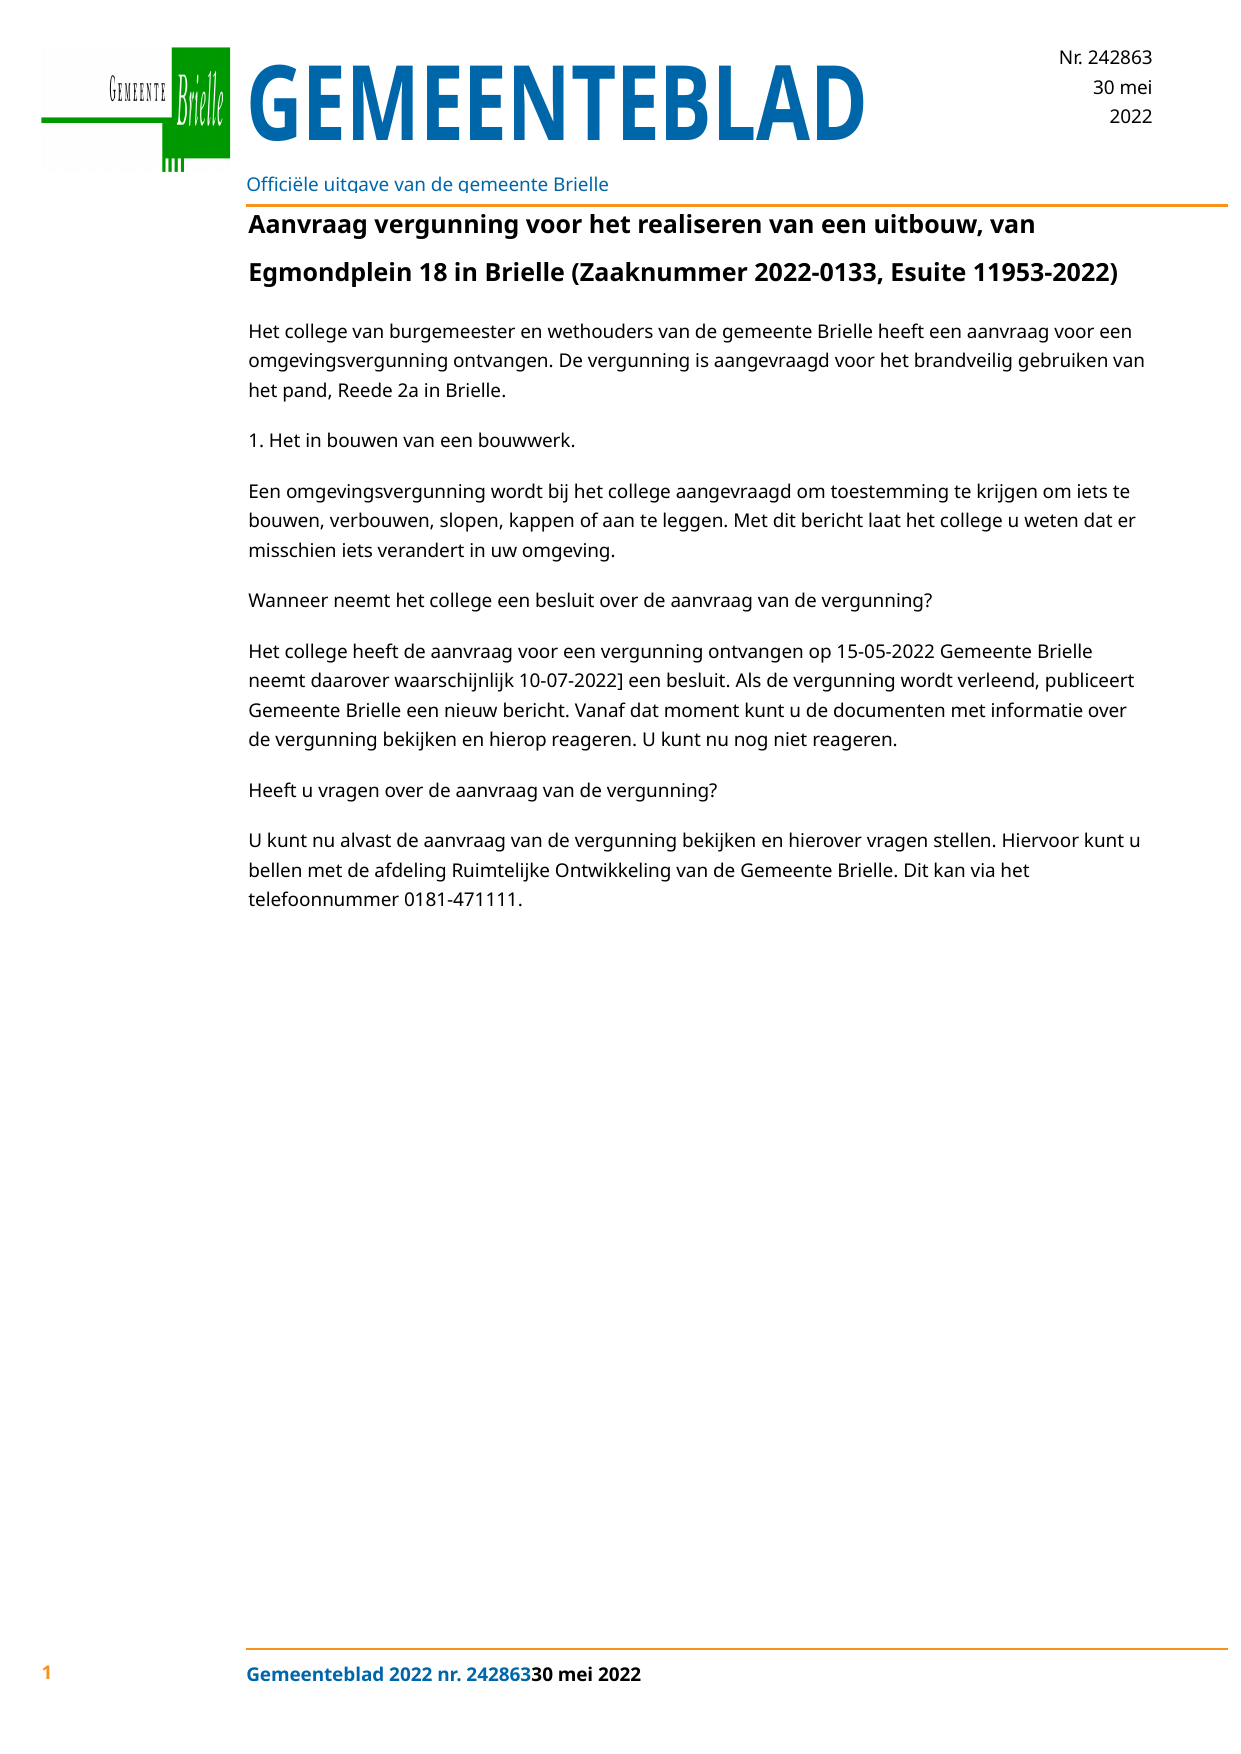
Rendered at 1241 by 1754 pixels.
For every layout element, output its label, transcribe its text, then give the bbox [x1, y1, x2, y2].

text 1. Het in bouwen van een bouwwerk. [248, 427, 1152, 453]
text Het college heeft de aanvraag voor een vergunning ontvangen op 15-05-2022 Gemeente Brielle neemt daarover waarschijnlijk 10-07-2022] een besluit. Als de vergunning wordt verleend, publiceert Gemeente Brielle een nieuw bericht. Vanaf dat moment kunt u de documenten met informatie over de vergunning bekijken en hierop reageren. U kunt nu nog niet reageren. [248, 638, 1152, 752]
text Wanneer neemt het college een besluit over de aanvraag van de vergunning? [248, 587, 1152, 613]
text Aanvraag vergunning voor het realiseren van een uitbouw, van Egmondplein 18 in Brielle (Zaaknummer 2022-0133, Esuite 11953-2022) [248, 207, 1152, 288]
text U kunt nu alvast de aanvraag van de vergunning bekijken en hierover vragen stellen. Hiervoor kunt u bellen met de afdeling Ruimtelijke Ontwikkeling van de Gemeente Brielle. Dit kan via het telefoonnummer 0181-471111. [248, 827, 1152, 912]
text Een omgevingsvergunning wordt bij het college aangevraagd om toestemming te krijgen om iets te bouwen, verbouwen, slopen, kappen of aan te leggen. Met dit bericht laat het college u weten dat er misschien iets verandert in uw omgeving. [248, 478, 1152, 563]
text Heeft u vragen over de aanvraag van de vergunning? [248, 777, 1152, 803]
picture [41, 47, 231, 172]
text Het college van burgemeester en wethouders van de gemeente Brielle heeft een aanvraag voor een omgevingsvergunning ontvangen. De vergunning is aangevraagd voor het brandveilig gebruiken van het pand, Reede 2a in Brielle. [248, 318, 1152, 403]
